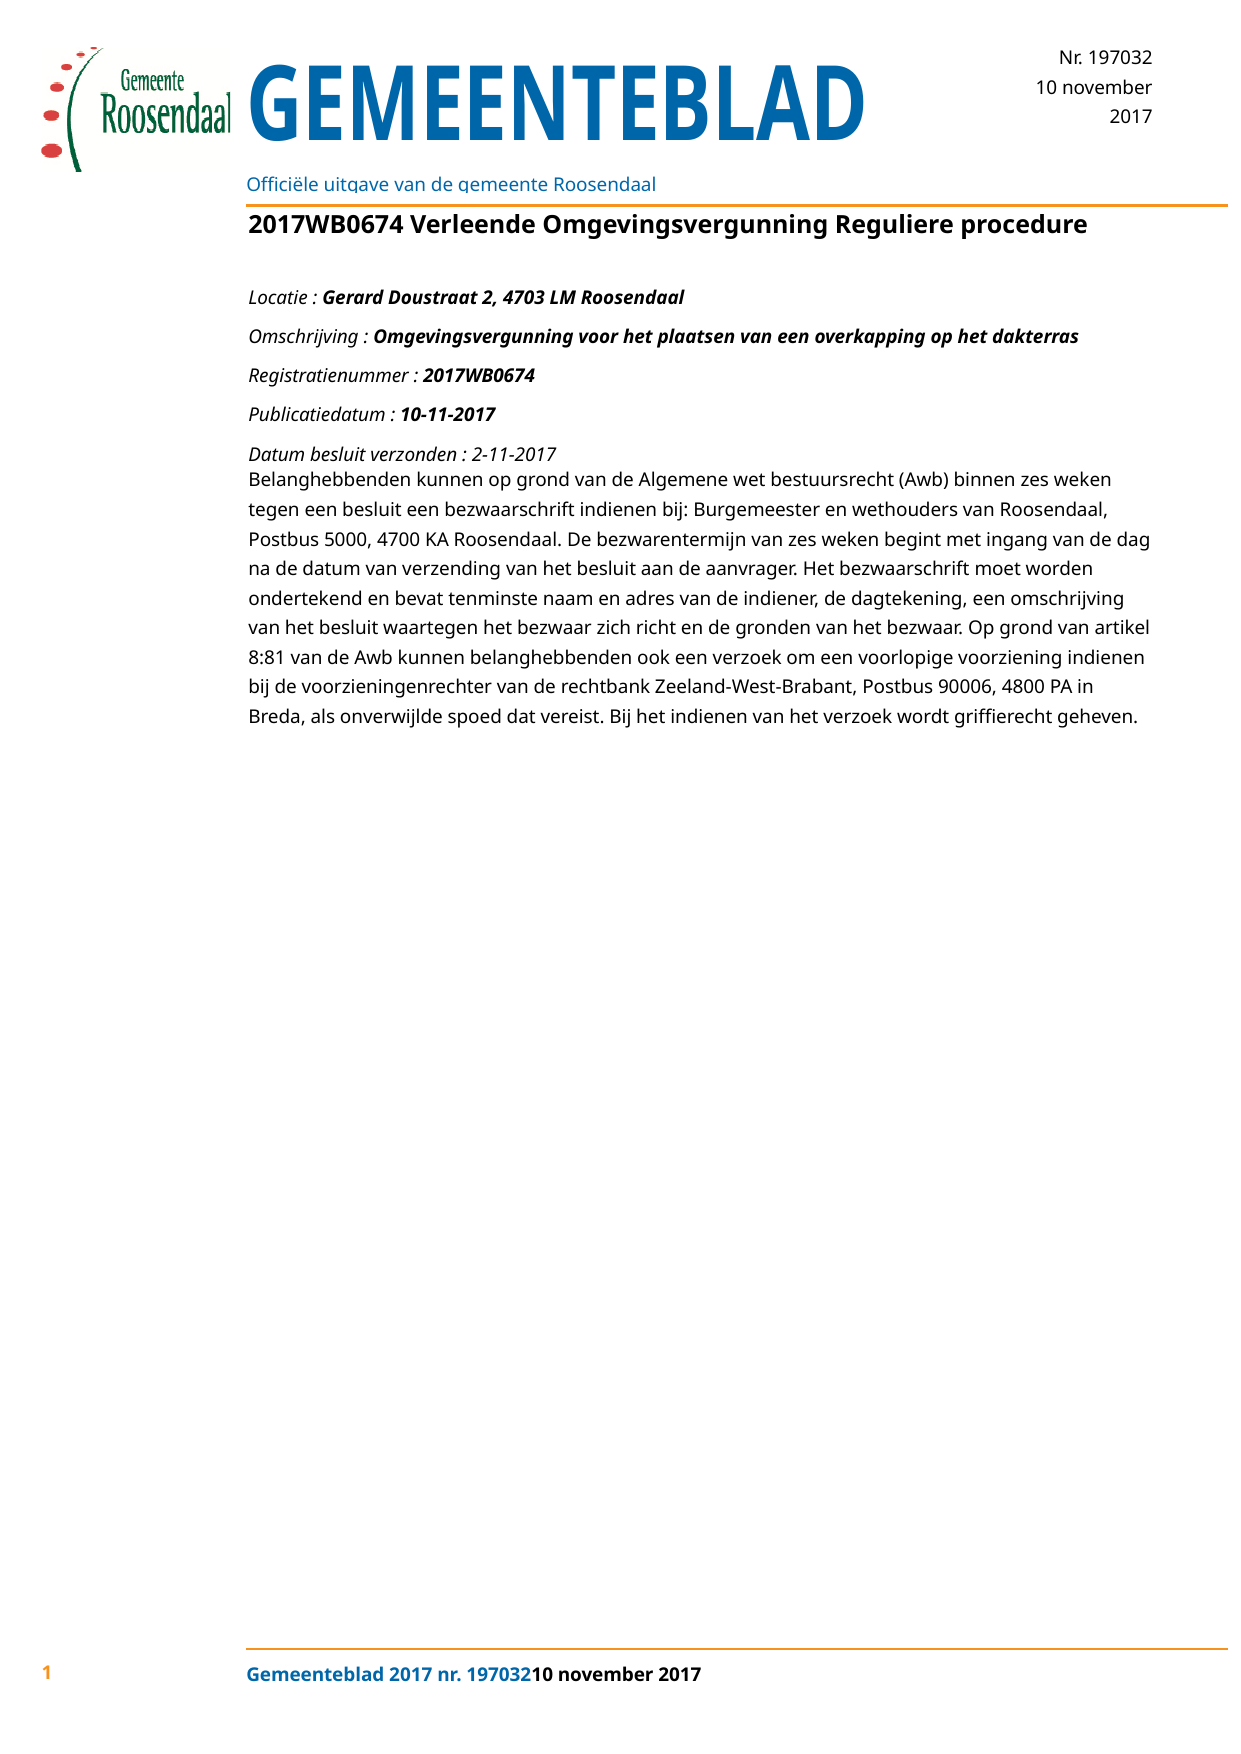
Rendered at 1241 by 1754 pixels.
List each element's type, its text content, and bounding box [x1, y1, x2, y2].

text Omschrijving : Omgevingsvergunning voor het plaatsen van een overkapping op het dakterras [248, 323, 1152, 349]
text Publicatiedatum : 10-11-2017 [248, 402, 1152, 427]
text Registratienummer : 2017WB0674 [248, 362, 1152, 388]
picture [41, 47, 231, 172]
text Belanghebbenden kunnen op grond van de Algemene wet bestuursrecht (Awb) binnen zes weken tegen een besluit een bezwaarschrift indienen bij: Burgemeester en wethouders van Roosendaal, Postbus 5000, 4700 KA Roosendaal. De bezwarentermijn van zes weken begint met ingang van de dag na de datum van verzending van het besluit aan de aanvrager. Het bezwaarschrift moet worden ondertekend en bevat tenminste naam en adres van de indiener, de dagtekening, een omschrijving van het besluit waartegen het bezwaar zich richt en de gronden van het bezwaar. Op grond van artikel 8:81 van de Awb kunnen belanghebbenden ook een verzoek om een voorlopige voorziening indienen bij de voorzieningenrechter van de rechtbank Zeeland-West-Brabant, Postbus 90006, 4800 PA in Breda, als onverwijlde spoed dat vereist. Bij het indienen van het verzoek wordt griffierecht geheven. [248, 467, 1152, 729]
text Locatie : Gerard Doustraat 2, 4703 LM Roosendaal [248, 284, 1152, 309]
text 2017WB0674 Verleende Omgevingsvergunning Reguliere procedure [248, 207, 1152, 241]
text Datum besluit verzonden : 2-11-2017 [248, 441, 1152, 467]
